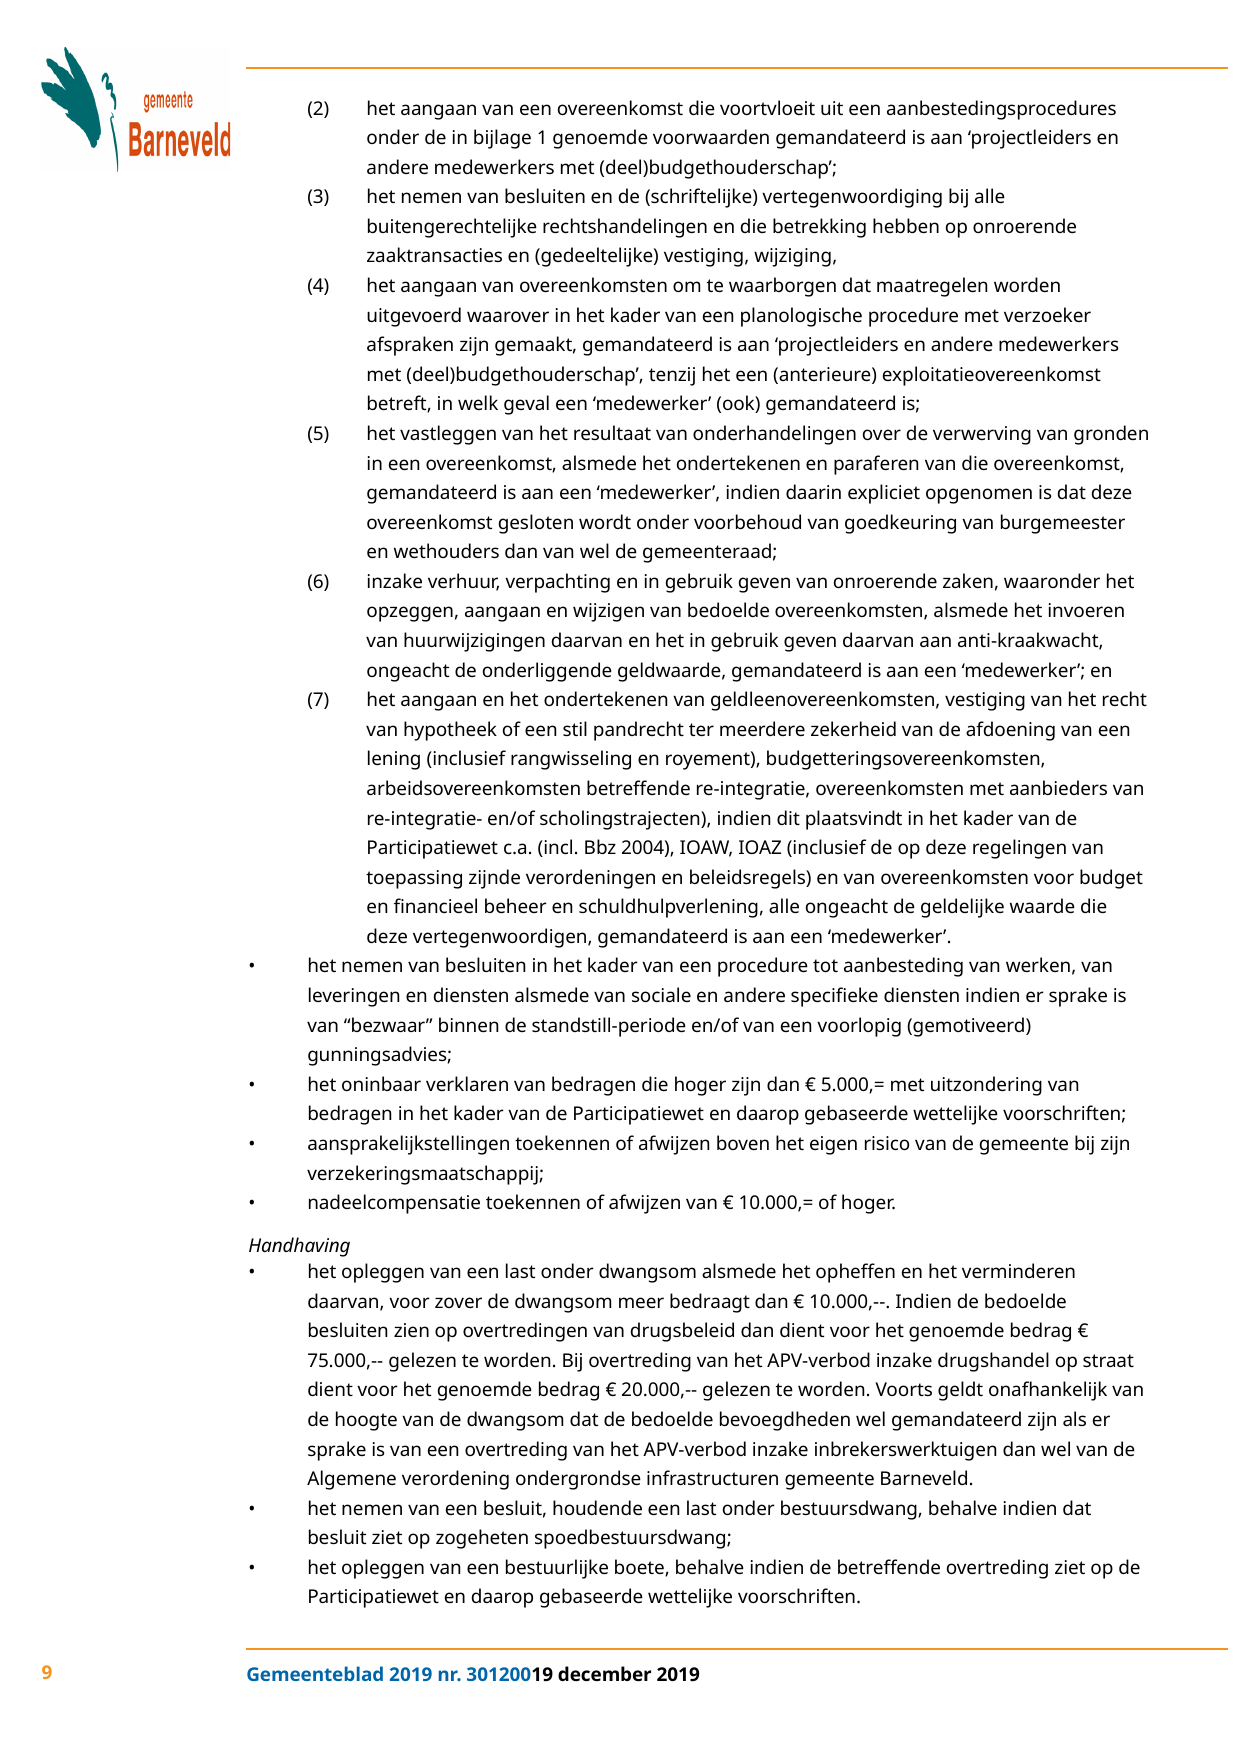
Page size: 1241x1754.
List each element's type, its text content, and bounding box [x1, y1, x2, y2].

list het nemen van besluiten en de (schriftelijke) vertegenwoordiging bij alle buitengerechtelijke rechtshandelingen en die betrekking hebben op onroerende zaaktransacties en (gedeeltelijke) vestiging, wijziging, [307, 183, 1152, 268]
picture [41, 47, 231, 172]
list het aangaan van overeenkomsten om te waarborgen dat maatregelen worden uitgevoerd waarover in het kader van een planologische procedure met verzoeker afspraken zijn gemaakt, gemandateerd is aan ‘projectleiders en andere medewerkers met (deel)budgethouderschap’, tenzij het een (anterieure) exploitatieovereenkomst betreft, in welk geval een ‘medewerker’ (ook) gemandateerd is; [307, 272, 1152, 416]
text Handhaving [248, 1232, 1152, 1258]
list het aangaan en het ondertekenen van geldleenovereenkomsten, vestiging van het recht van hypotheek of een stil pandrecht ter meerdere zekerheid van de afdoening van een lening (inclusief rangwisseling en royement), budgetteringsovereenkomsten, arbeidsovereenkomsten betreffende re-integratie, overeenkomsten met aanbieders van re-integratie- en/of scholingstrajecten), indien dit plaatsvindt in het kader van de Participatiewet c.a. (incl. Bbz 2004), IOAW, IOAZ (inclusief de op deze regelingen van toepassing zijnde verordeningen en beleidsregels) en van overeenkomsten voor budget en financieel beheer en schuldhulpverlening, alle ongeacht de geldelijke waarde die deze vertegenwoordigen, gemandateerd is aan een ‘medewerker’. [307, 686, 1152, 949]
list het vastleggen van het resultaat van onderhandelingen over de verwerving van gronden in een overeenkomst, alsmede het ondertekenen en paraferen van die overeenkomst, gemandateerd is aan een ‘medewerker’, indien daarin expliciet opgenomen is dat deze overeenkomst gesloten wordt onder voorbehoud van goedkeuring van burgemeester en wethouders dan van wel de gemeenteraad; [307, 420, 1152, 564]
list nadeelcompensatie toekennen of afwijzen van € 10.000,= of hoger. [248, 1189, 1152, 1215]
list het opleggen van een last onder dwangsom alsmede het opheffen en het verminderen daarvan, voor zover de dwangsom meer bedraagt dan € 10.000,--. Indien de bedoelde besluiten zien op overtredingen van drugsbeleid dan dient voor het genoemde bedrag € 75.000,-- gelezen te worden. Bij overtreding van het APV-verbod inzake drugshandel op straat dient voor het genoemde bedrag € 20.000,-- gelezen te worden. Voorts geldt onafhankelijk van de hoogte van de dwangsom dat de bedoelde bevoegdheden wel gemandateerd zijn als er sprake is van een overtreding van het APV-verbod inzake inbrekerswerktuigen dan wel van de Algemene verordening ondergrondse infrastructuren gemeente Barneveld. [248, 1258, 1152, 1491]
list het oninbaar verklaren van bedragen die hoger zijn dan € 5.000,= met uitzondering van bedragen in het kader van de Participatiewet en daarop gebaseerde wettelijke voorschriften; [248, 1071, 1152, 1126]
list het aangaan van een overeenkomst die voortvloeit uit een aanbestedingsprocedures onder de in bijlage 1 genoemde voorwaarden gemandateerd is aan ‘projectleiders en andere medewerkers met (deel)budgethouderschap’; [307, 95, 1152, 180]
list het nemen van een besluit, houdende een last onder bestuursdwang, behalve indien dat besluit ziet op zogeheten spoedbestuursdwang; [248, 1495, 1152, 1550]
list het nemen van besluiten in het kader van een procedure tot aanbesteding van werken, van leveringen en diensten alsmede van sociale en andere specifieke diensten indien er sprake is van “bezwaar” binnen de standstill-periode en/of van een voorlopig (gemotiveerd) gunningsadvies; [248, 953, 1152, 1067]
list inzake verhuur, verpachting en in gebruik geven van onroerende zaken, waaronder het opzeggen, aangaan en wijzigen van bedoelde overeenkomsten, alsmede het invoeren van huurwijzigingen daarvan en het in gebruik geven daarvan aan anti-kraakwacht, ongeacht de onderliggende geldwaarde, gemandateerd is aan een ‘medewerker’; en [307, 568, 1152, 683]
list aansprakelijkstellingen toekennen of afwijzen boven het eigen risico van de gemeente bij zijn verzekeringsmaatschappij; [248, 1130, 1152, 1186]
list het opleggen van een bestuurlijke boete, behalve indien de betreffende overtreding ziet op de Participatiewet en daarop gebaseerde wettelijke voorschriften. [248, 1554, 1152, 1609]
